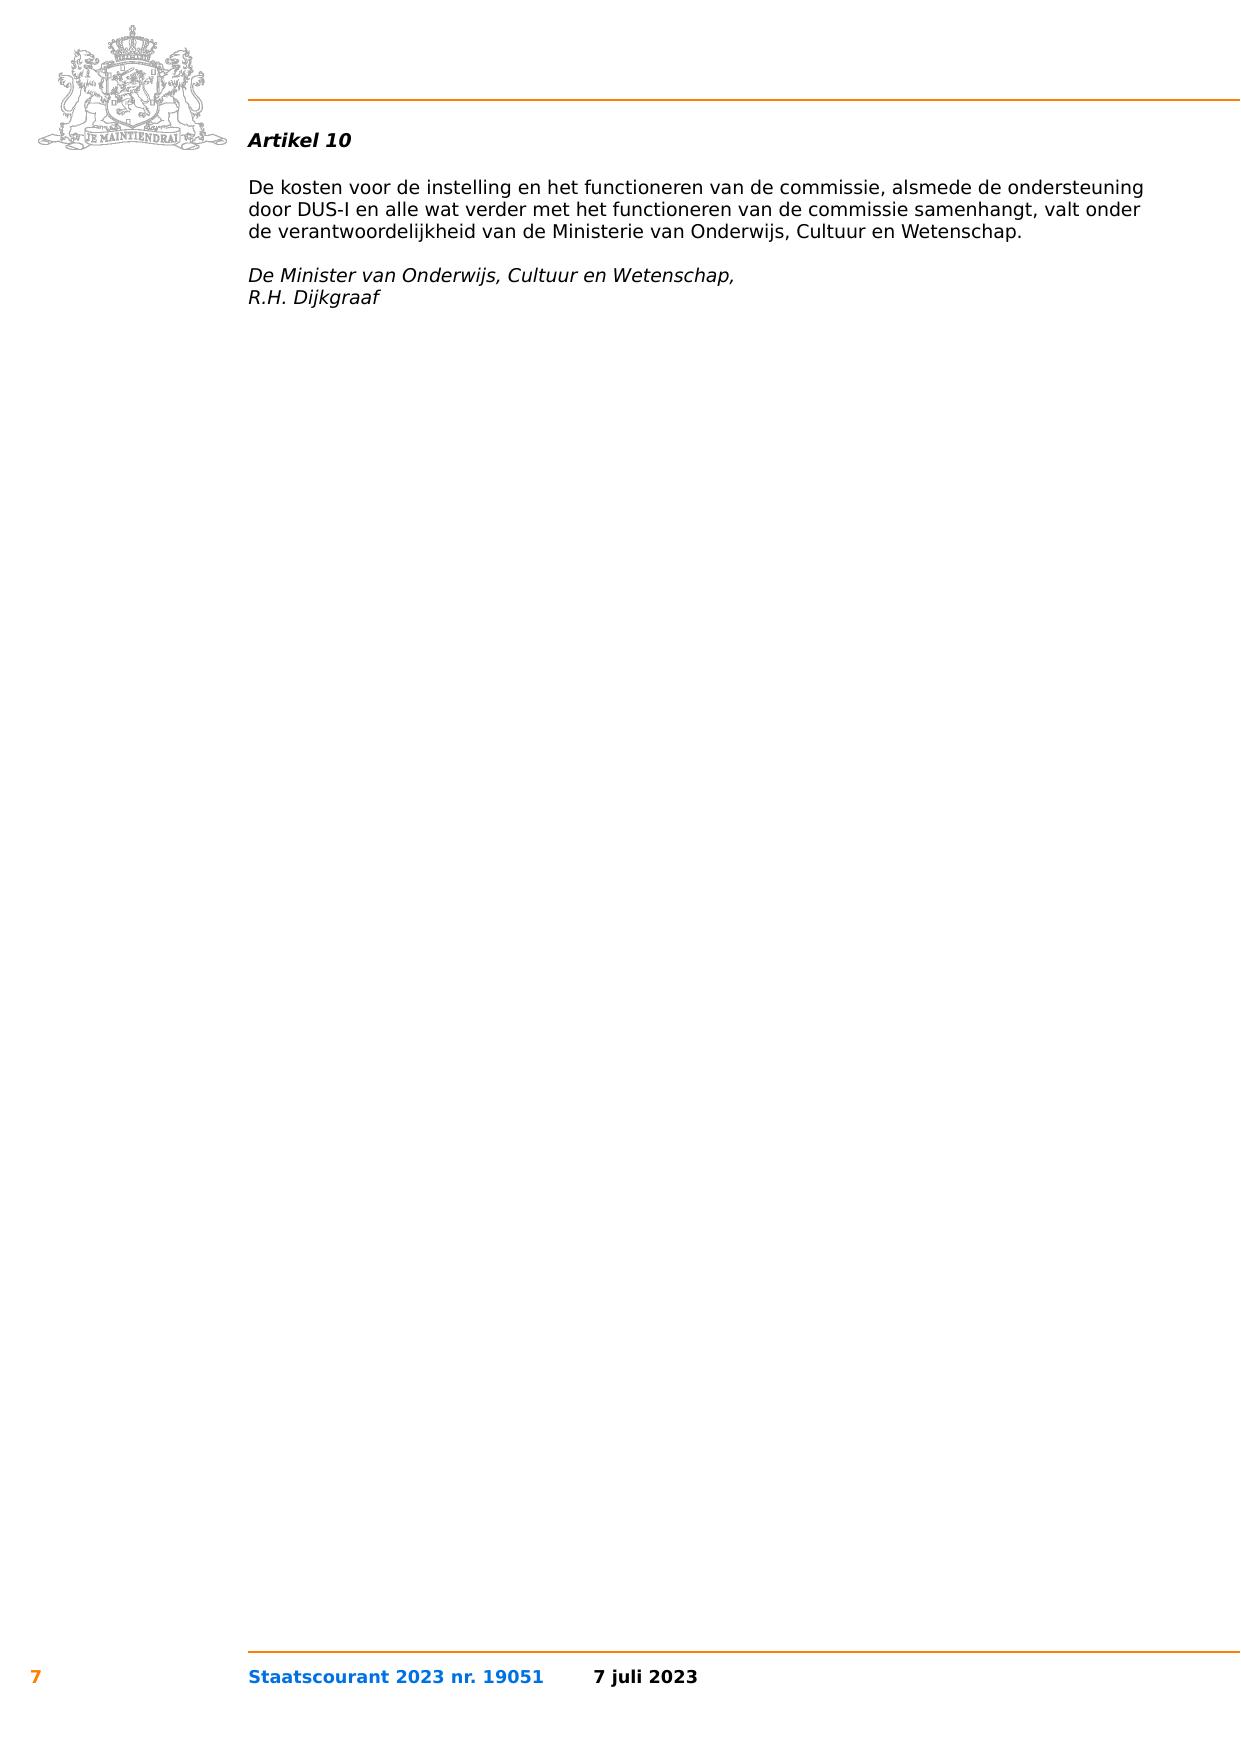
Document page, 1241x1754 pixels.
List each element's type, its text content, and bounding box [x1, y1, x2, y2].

text De kosten voor de instelling en het functioneren van de commissie, alsmede de ondersteuning door DUS-I en alle wat verder met het functioneren van de commissie samenhangt, valt onder de verantwoordelijkheid van de Ministerie van Onderwijs, Cultuur en Wetenschap. [248, 177, 1163, 243]
picture [38, 25, 227, 150]
text De Minister van Onderwijs, Cultuur en Wetenschap, R.H. Dijkgraaf [248, 265, 1163, 309]
subtitle Artikel 10 [248, 130, 1163, 152]
